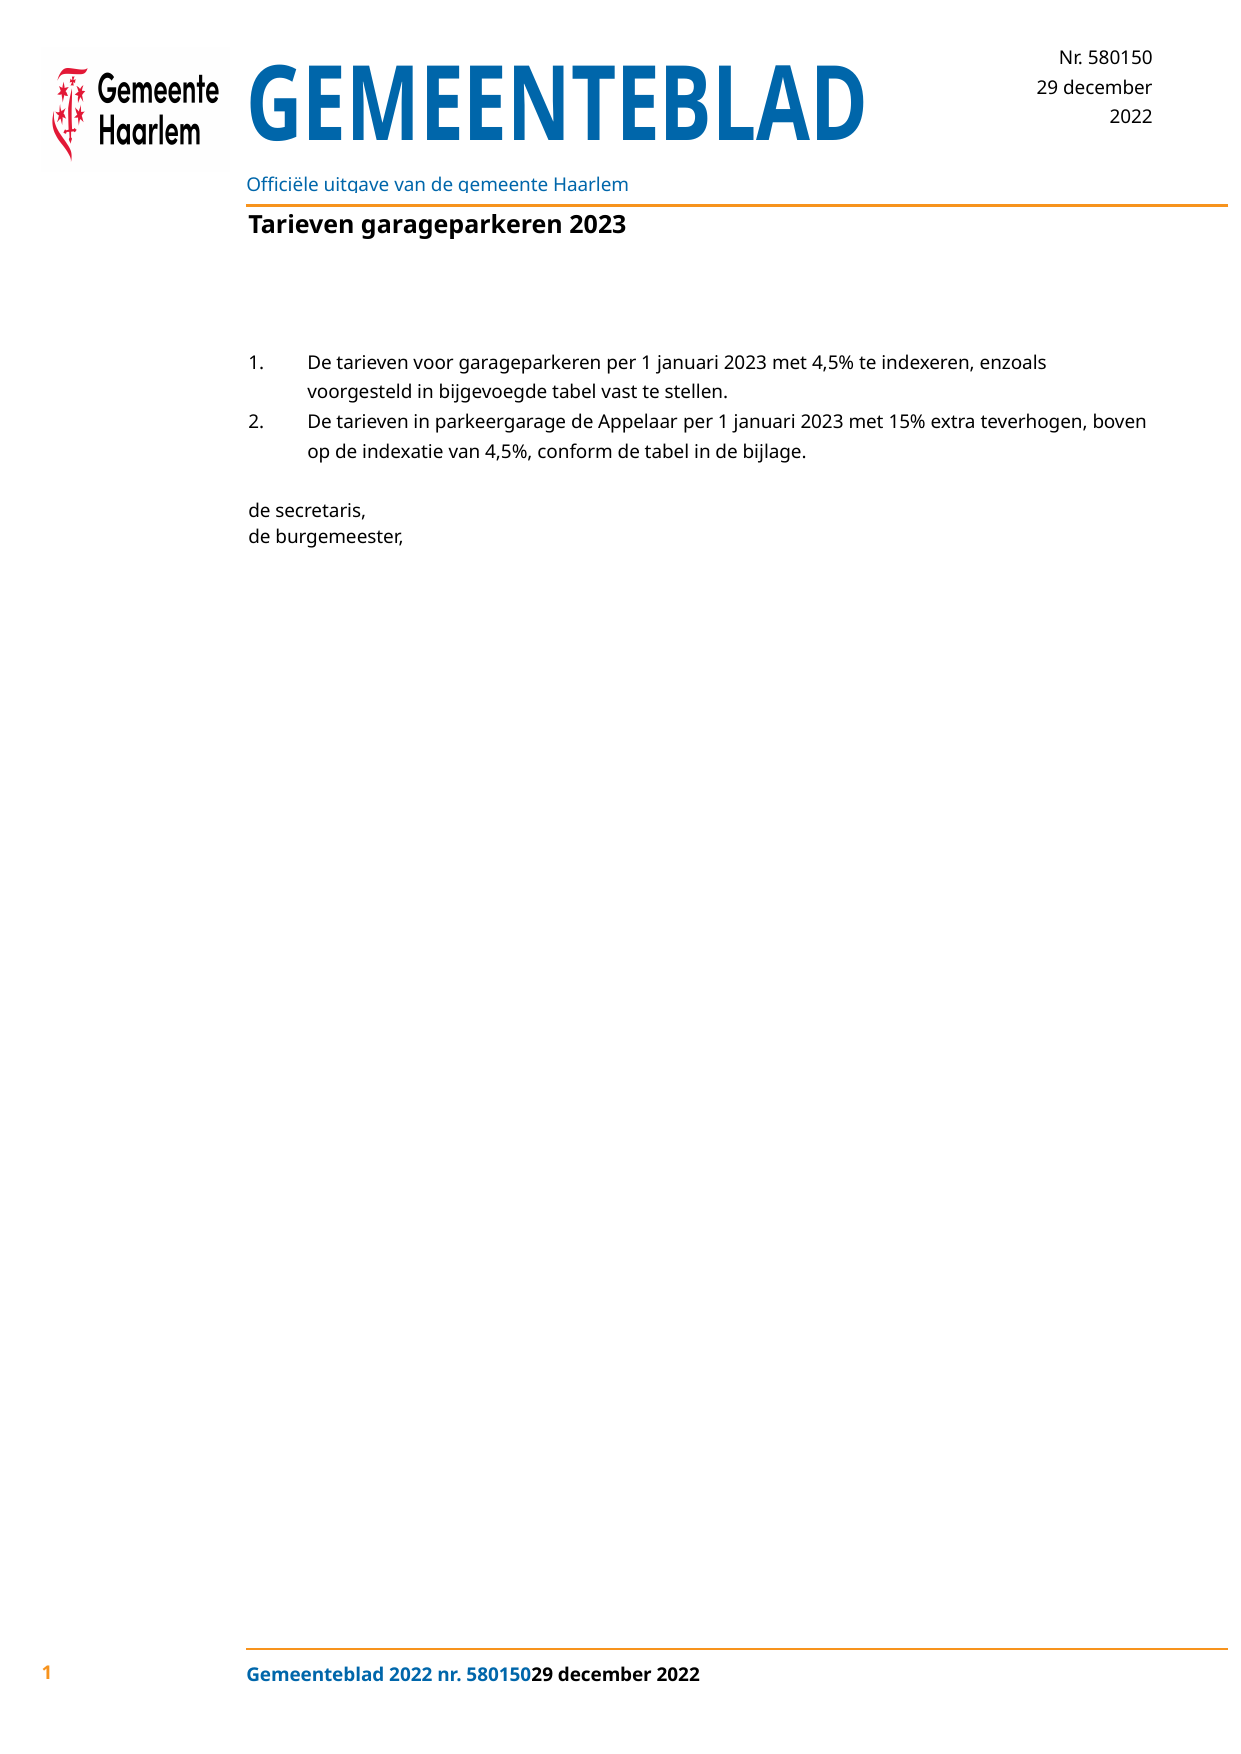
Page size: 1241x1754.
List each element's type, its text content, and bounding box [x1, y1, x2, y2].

text de burgemeester, [248, 523, 1152, 548]
list De tarieven in parkeergarage de Appelaar per 1 januari 2023 met 15% extra teverhogen, boven op de indexatie van 4,5%, conform de tabel in de bijlage. [248, 408, 1152, 464]
picture [41, 47, 231, 172]
text Tarieven garageparkeren 2023 [248, 207, 1152, 241]
text de secretaris, [248, 497, 1152, 523]
list De tarieven voor garageparkeren per 1 januari 2023 met 4,5% te indexeren, enzoals voorgesteld in bijgevoegde tabel vast te stellen. [248, 349, 1152, 404]
